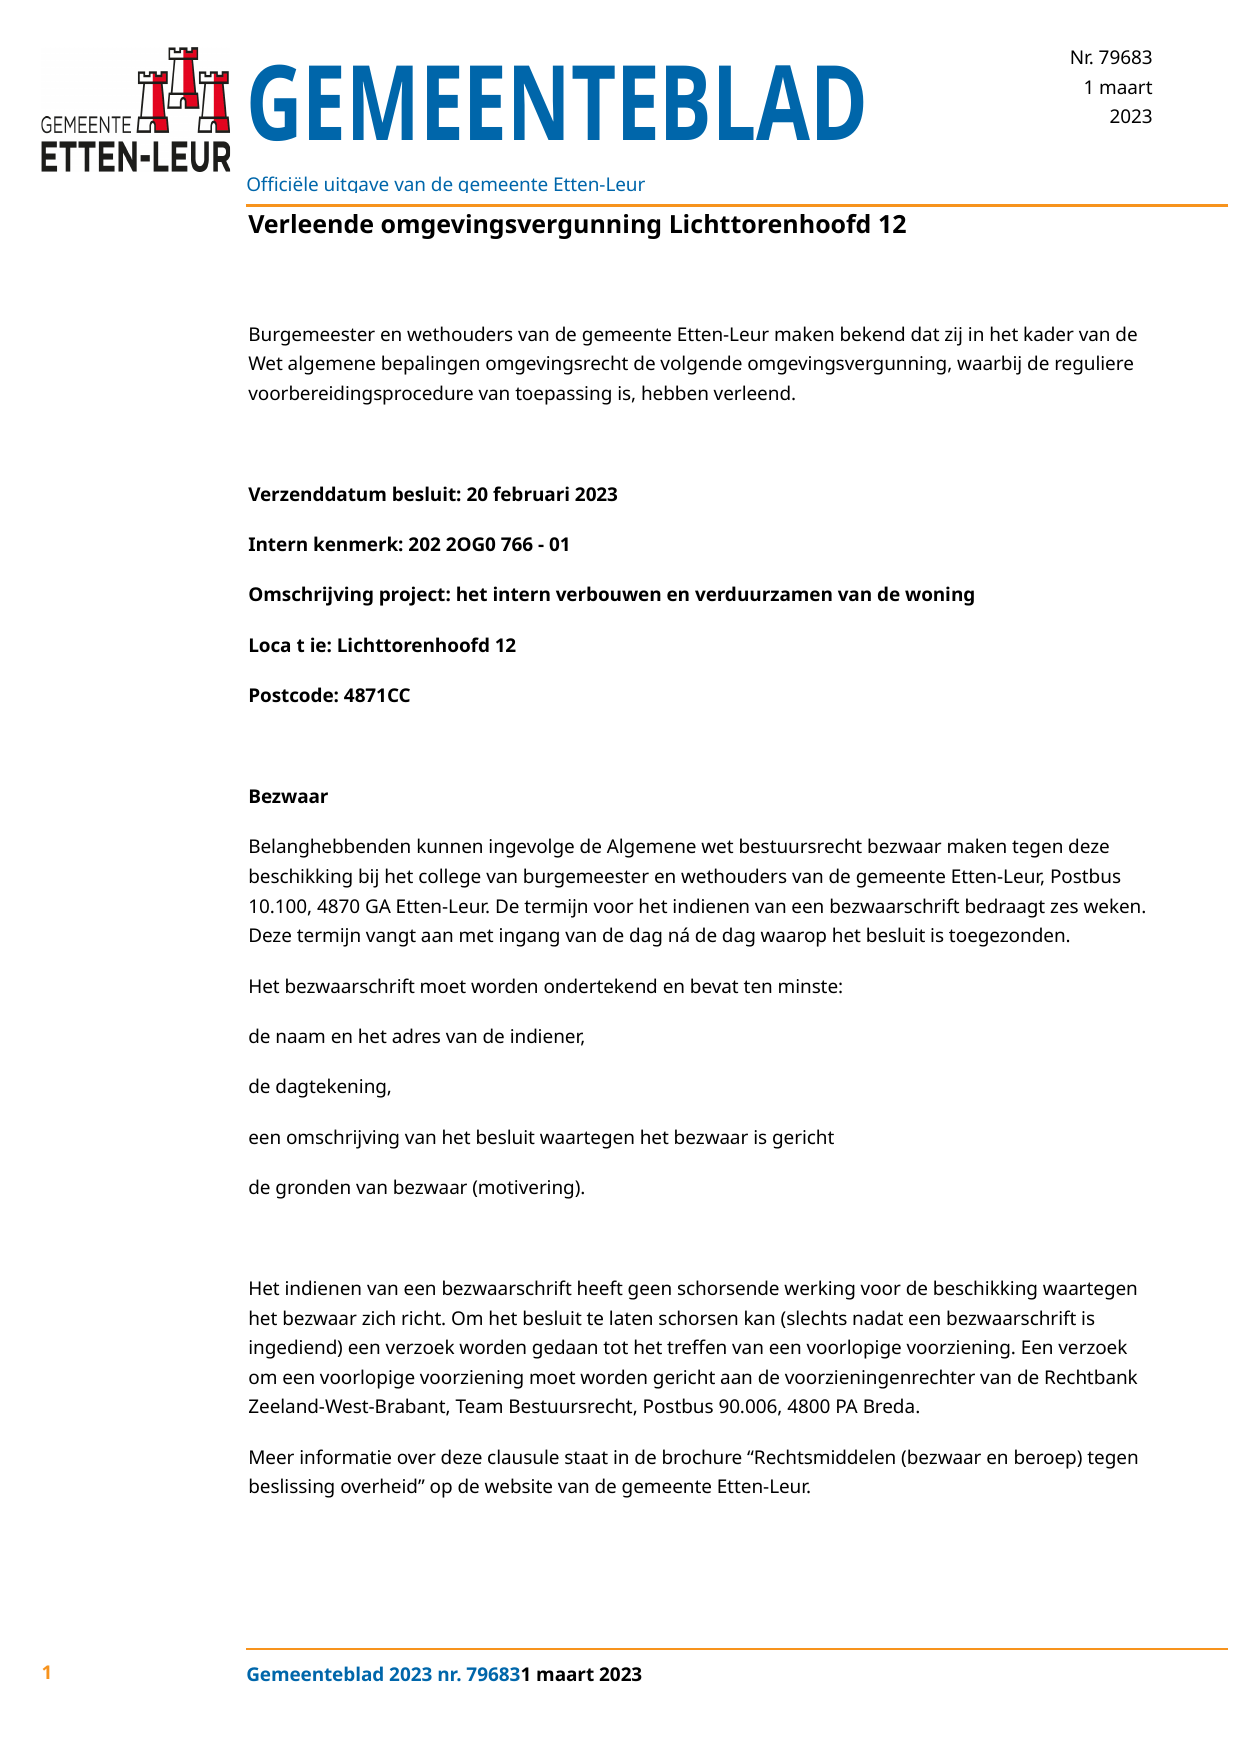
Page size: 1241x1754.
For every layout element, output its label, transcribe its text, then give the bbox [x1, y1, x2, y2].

text de gronden van bezwaar (motivering). [248, 1174, 1152, 1200]
text Omschrijving project: het intern verbouwen en verduurzamen van de woning [248, 582, 1152, 607]
text Loca t ie: Lichttorenhoofd 12 [248, 632, 1152, 658]
text de naam en het adres van de indiener, [248, 1023, 1152, 1049]
text Het indienen van een bezwaarschrift heeft geen schorsende werking voor de beschikking waartegen het bezwaar zich richt. Om het besluit te laten schorsen kan (slechts nadat een bezwaarschrift is ingediend) een verzoek worden gedaan tot het treffen van een voorlopige voorziening. Een verzoek om een voorlopige voorziening moet worden gericht aan de voorzieningenrechter van de Rechtbank Zeeland-West-Brabant, Team Bestuursrecht, Postbus 90.006, 4800 PA Breda. [248, 1275, 1152, 1419]
text Burgemeester en wethouders van de gemeente Etten-Leur maken bekend dat zij in het kader van de Wet algemene bepalingen omgevingsrecht de volgende omgevingsvergunning, waarbij de reguliere voorbereidingsprocedure van toepassing is, hebben verleend. [248, 321, 1152, 406]
text de dagtekening, [248, 1074, 1152, 1099]
text Verzenddatum besluit: 20 februari 2023 [248, 481, 1152, 506]
text Meer informatie over deze clausule staat in de brochure “Rechtsmiddelen (bezwaar en beroep) tegen beslissing overheid” op de website van de gemeente Etten-Leur. [248, 1444, 1152, 1499]
text Bezwaar [248, 783, 1152, 809]
text een omschrijving van het besluit waartegen het bezwaar is gericht [248, 1124, 1152, 1150]
text Belanghebbenden kunnen ingevolge de Algemene wet bestuursrecht bezwaar maken tegen deze beschikking bij het college van burgemeester en wethouders van de gemeente Etten-Leur, Postbus 10.100, 4870 GA Etten-Leur. De termijn voor het indienen van een bezwaarschrift bedraagt zes weken. Deze termijn vangt aan met ingang van de dag ná de dag waarop het besluit is toegezonden. [248, 834, 1152, 948]
text Intern kenmerk: 202 2OG0 766 - 01 [248, 531, 1152, 557]
picture [41, 47, 231, 172]
text Het bezwaarschrift moet worden ondertekend en bevat ten minste: [248, 973, 1152, 998]
text Postcode: 4871CC [248, 682, 1152, 708]
text Verleende omgevingsvergunning Lichttorenhoofd 12 [248, 207, 1152, 241]
